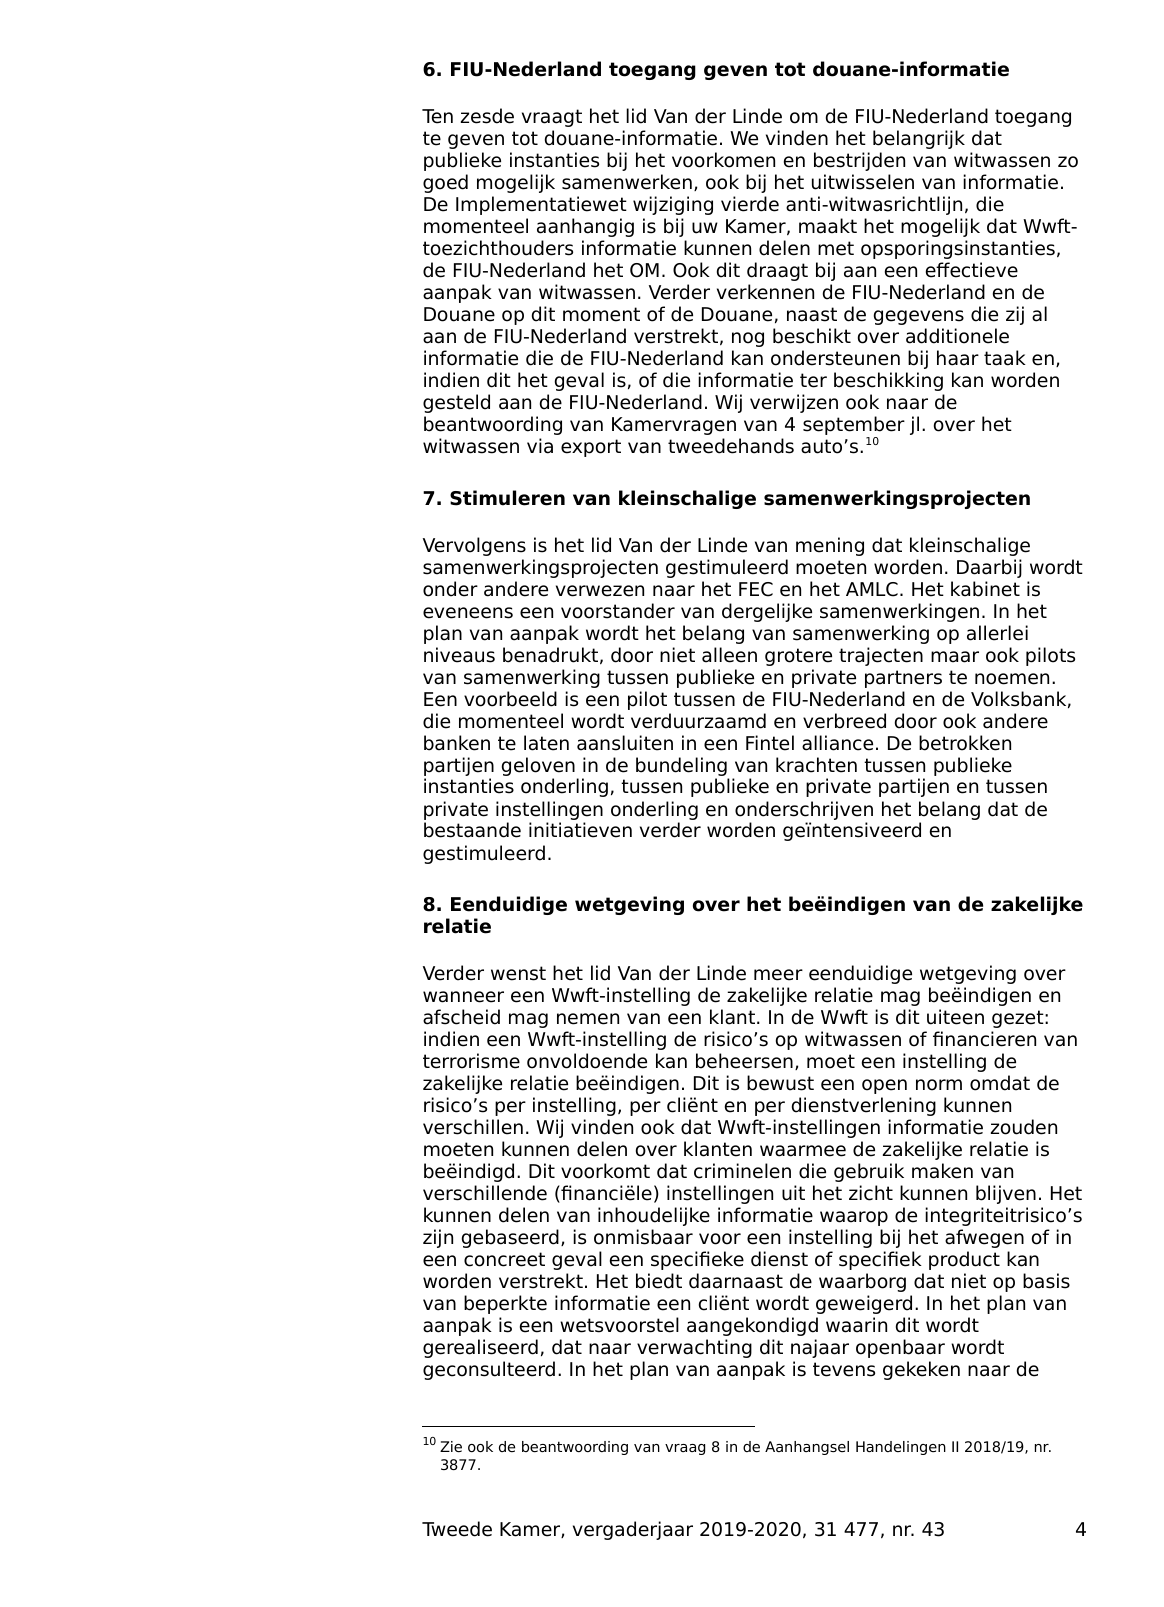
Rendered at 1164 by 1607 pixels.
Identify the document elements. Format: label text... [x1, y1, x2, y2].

text Zie ook de beantwoording van vraag 8 in de Aanhangsel Handelingen II 2018/19, nr. 3877. [422, 1435, 1087, 1474]
text Vervolgens is het lid Van der Linde van mening dat kleinschalige samenwerkingsprojecten gestimuleerd moeten worden. Daarbij wordt onder andere verwezen naar het FEC en het AMLC. Het kabinet is eveneens een voorstander van dergelijke samenwerkingen. In het plan van aanpak wordt het belang van samenwerking op allerlei niveaus benadrukt, door niet alleen grotere trajecten maar ook pilots van samenwerking tussen publieke en private partners te noemen. Een voorbeeld is een pilot tussen de FIU-Nederland en de Volksbank, die momenteel wordt verduurzaamd en verbreed door ook andere banken te laten aansluiten in een Fintel alliance. De betrokken partijen geloven in de bundeling van krachten tussen publieke instanties onderling, tussen publieke en private partijen en tussen private instellingen onderling en onderschrijven het belang dat de bestaande initiatieven verder worden geïntensiveerd en gestimuleerd. [422, 535, 1087, 864]
subtitle 6. FIU-Nederland toegang geven tot douane-informatie [422, 59, 1087, 81]
text Verder wenst het lid Van der Linde meer eenduidige wetgeving over wanneer een Wwft-instelling de zakelijke relatie mag beëindigen en afscheid mag nemen van een klant. In de Wwft is dit uiteen gezet: indien een Wwft-instelling de risico’s op witwassen of financieren van terrorisme onvoldoende kan beheersen, moet een instelling de zakelijke relatie beëindigen. Dit is bewust een open norm omdat de risico’s per instelling, per cliënt en per dienstverlening kunnen verschillen. Wij vinden ook dat Wwft-instellingen informatie zouden moeten kunnen delen over klanten waarmee de zakelijke relatie is beëindigd. Dit voorkomt dat criminelen die gebruik maken van verschillende (financiële) instellingen uit het zicht kunnen blijven. Het kunnen delen van inhoudelijke informatie waarop de integriteitrisico’s zijn gebaseerd, is onmisbaar voor een instelling bij het afwegen of in een concreet geval een specifieke dienst of specifiek product kan worden verstrekt. Het biedt daarnaast de waarborg dat niet op basis van beperkte informatie een cliënt wordt geweigerd. In het plan van aanpak is een wetsvoorstel aangekondigd waarin dit wordt gerealiseerd, dat naar verwachting dit najaar openbaar wordt geconsulteerd. In het plan van aanpak is tevens gekeken naar de [422, 963, 1087, 1381]
text Ten zesde vraagt het lid Van der Linde om de FIU-Nederland toegang te geven tot douane-informatie. We vinden het belangrijk dat publieke instanties bij het voorkomen en bestrijden van witwassen zo goed mogelijk samenwerken, ook bij het uitwisselen van informatie. De Implementatiewet wijziging vierde anti-witwasrichtlijn, die momenteel aanhangig is bij uw Kamer, maakt het mogelijk dat Wwft-toezichthouders informatie kunnen delen met opsporingsinstanties, de FIU-Nederland het OM. Ook dit draagt bij aan een effectieve aanpak van witwassen. Verder verkennen de FIU-Nederland en de Douane op dit moment of de Douane, naast de gegevens die zij al aan de FIU-Nederland verstrekt, nog beschikt over additionele informatie die de FIU-Nederland kan ondersteunen bij haar taak en, indien dit het geval is, of die informatie ter beschikking kan worden gesteld aan de FIU-Nederland. Wij verwijzen ook naar de beantwoording van Kamervragen van 4 september jl. over het witwassen via export van tweedehands auto’s. [422, 106, 1087, 458]
subtitle 8. Eenduidige wetgeving over het beëindigen van de zakelijke relatie [422, 894, 1087, 938]
subtitle 7. Stimuleren van kleinschalige samenwerkingsprojecten [422, 488, 1087, 510]
